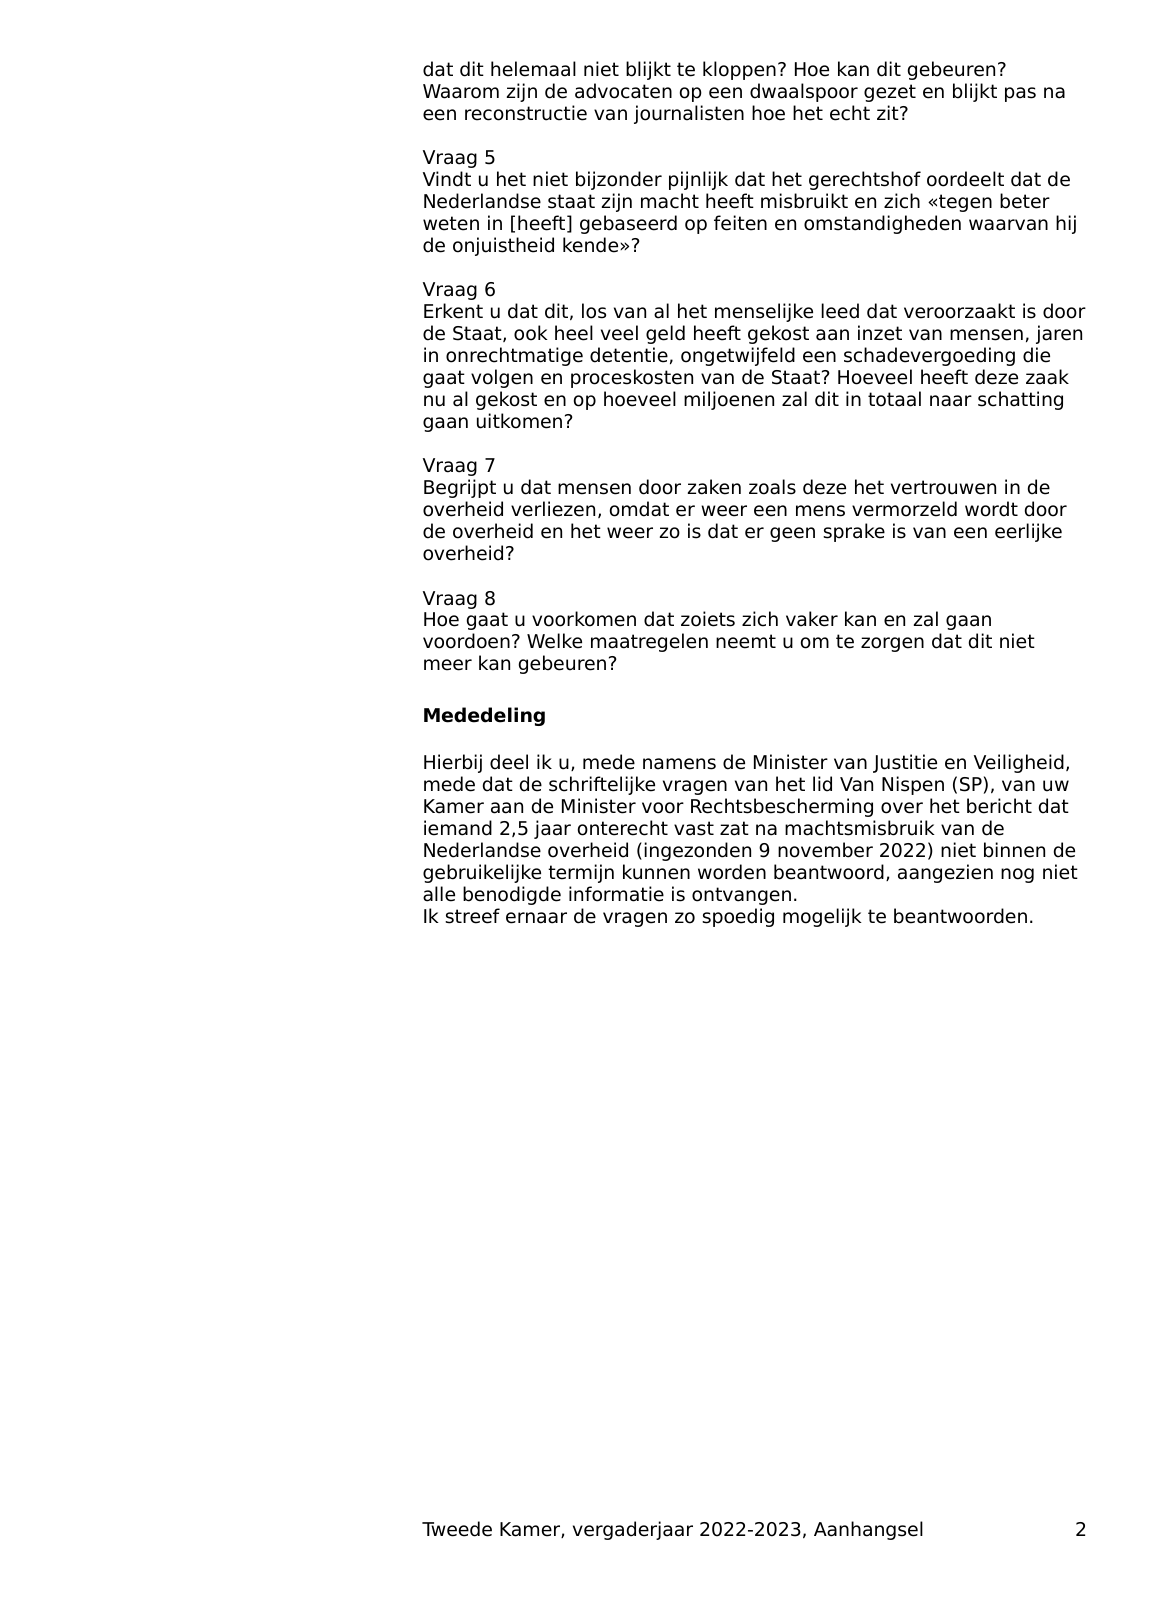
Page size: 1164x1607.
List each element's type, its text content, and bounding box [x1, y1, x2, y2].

text Vraag 6 [422, 279, 1087, 301]
text Vindt u het niet bijzonder pijnlijk dat het gerechtshof oordeelt dat de Nederlandse staat zijn macht heeft misbruikt en zich «tegen beter weten in [heeft] gebaseerd op feiten en omstandigheden waarvan hij de onjuistheid kende»? [422, 169, 1087, 257]
text Vraag 7 [422, 455, 1087, 477]
text Hoe gaat u voorkomen dat zoiets zich vaker kan en zal gaan voordoen? Welke maatregelen neemt u om te zorgen dat dit niet meer kan gebeuren? [422, 609, 1087, 675]
text Erkent u dat dit, los van al het menselijke leed dat veroorzaakt is door de Staat, ook heel veel geld heeft gekost aan inzet van mensen, jaren in onrechtmatige detentie, ongetwijfeld een schadevergoeding die gaat volgen en proceskosten van de Staat? Hoeveel heeft deze zaak nu al gekost en op hoeveel miljoenen zal dit in totaal naar schatting gaan uitkomen? [422, 301, 1087, 433]
subtitle Mededeling [422, 705, 1087, 727]
text Vraag 8 [422, 587, 1087, 609]
text Hierbij deel ik u, mede namens de Minister van Justitie en Veiligheid, mede dat de schriftelijke vragen van het lid Van Nispen (SP), van uw Kamer aan de Minister voor Rechtsbescherming over het bericht dat iemand 2,5 jaar onterecht vast zat na machtsmisbruik van de Nederlandse overheid (ingezonden 9 november 2022) niet binnen de gebruikelijke termijn kunnen worden beantwoord, aangezien nog niet alle benodigde informatie is ontvangen. [422, 752, 1087, 906]
text Vraag 5 [422, 147, 1087, 169]
text Ik streef ernaar de vragen zo spoedig mogelijk te beantwoorden. [422, 906, 1087, 928]
text Begrijpt u dat mensen door zaken zoals deze het vertrouwen in de overheid verliezen, omdat er weer een mens vermorzeld wordt door de overheid en het weer zo is dat er geen sprake is van een eerlijke overheid? [422, 477, 1087, 565]
text dat dit helemaal niet blijkt te kloppen? Hoe kan dit gebeuren? Waarom zijn de advocaten op een dwaalspoor gezet en blijkt pas na een reconstructie van journalisten hoe het echt zit? [422, 59, 1087, 125]
